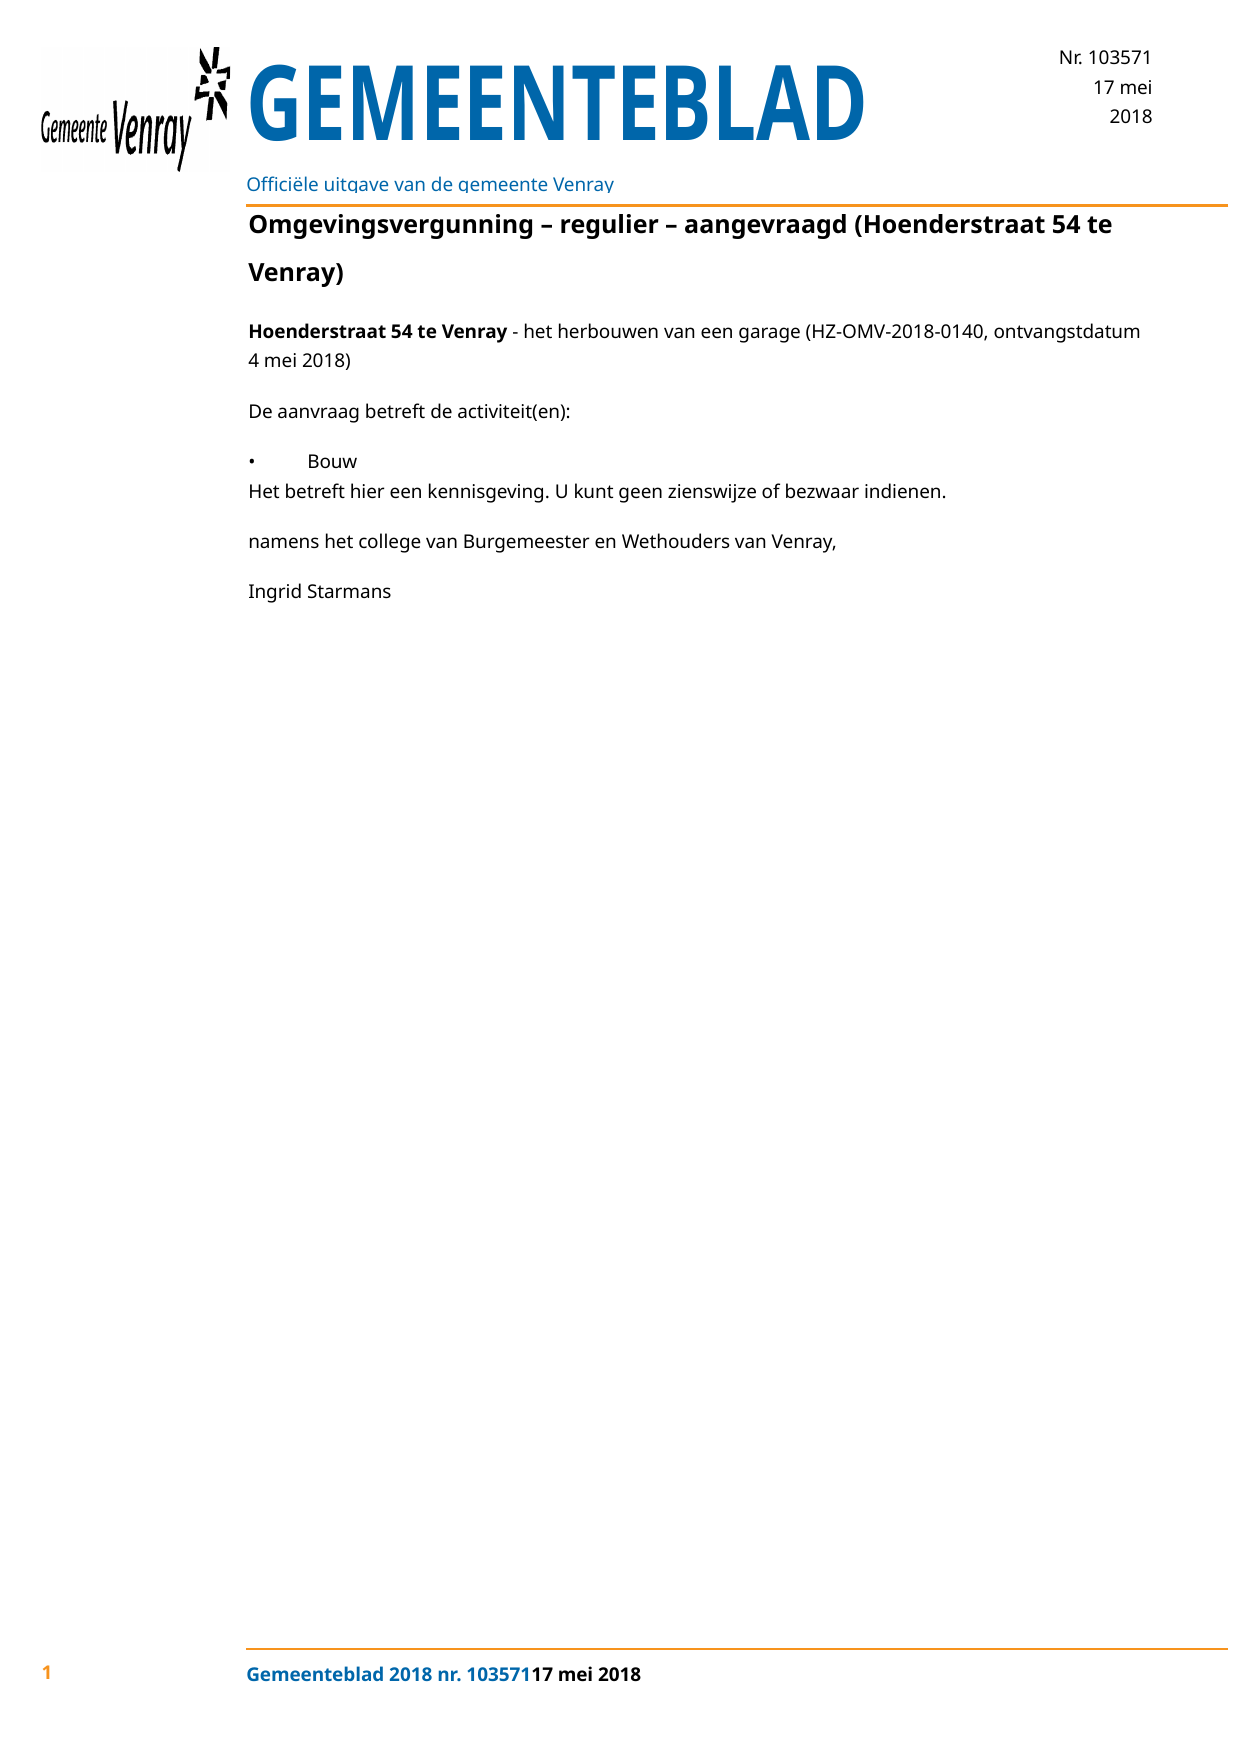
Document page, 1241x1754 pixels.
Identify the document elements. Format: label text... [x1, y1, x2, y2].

text De aanvraag betreft de activiteit(en): [248, 398, 1152, 424]
text Hoenderstraat 54 te Venray - het herbouwen van een garage (HZ-OMV-2018-0140, ontvangstdatum 4 mei 2018) [248, 318, 1152, 373]
picture [41, 47, 231, 172]
list Bouw [248, 448, 1152, 474]
text Ingrid Starmans [248, 579, 1152, 604]
text Omgevingsvergunning – regulier – aangevraagd (Hoenderstraat 54 te Venray) [248, 207, 1152, 288]
text Het betreft hier een kennisgeving. U kunt geen zienswijze of bezwaar indienen. [248, 478, 1152, 504]
text namens het college van Burgemeester en Wethouders van Venray, [248, 528, 1152, 554]
